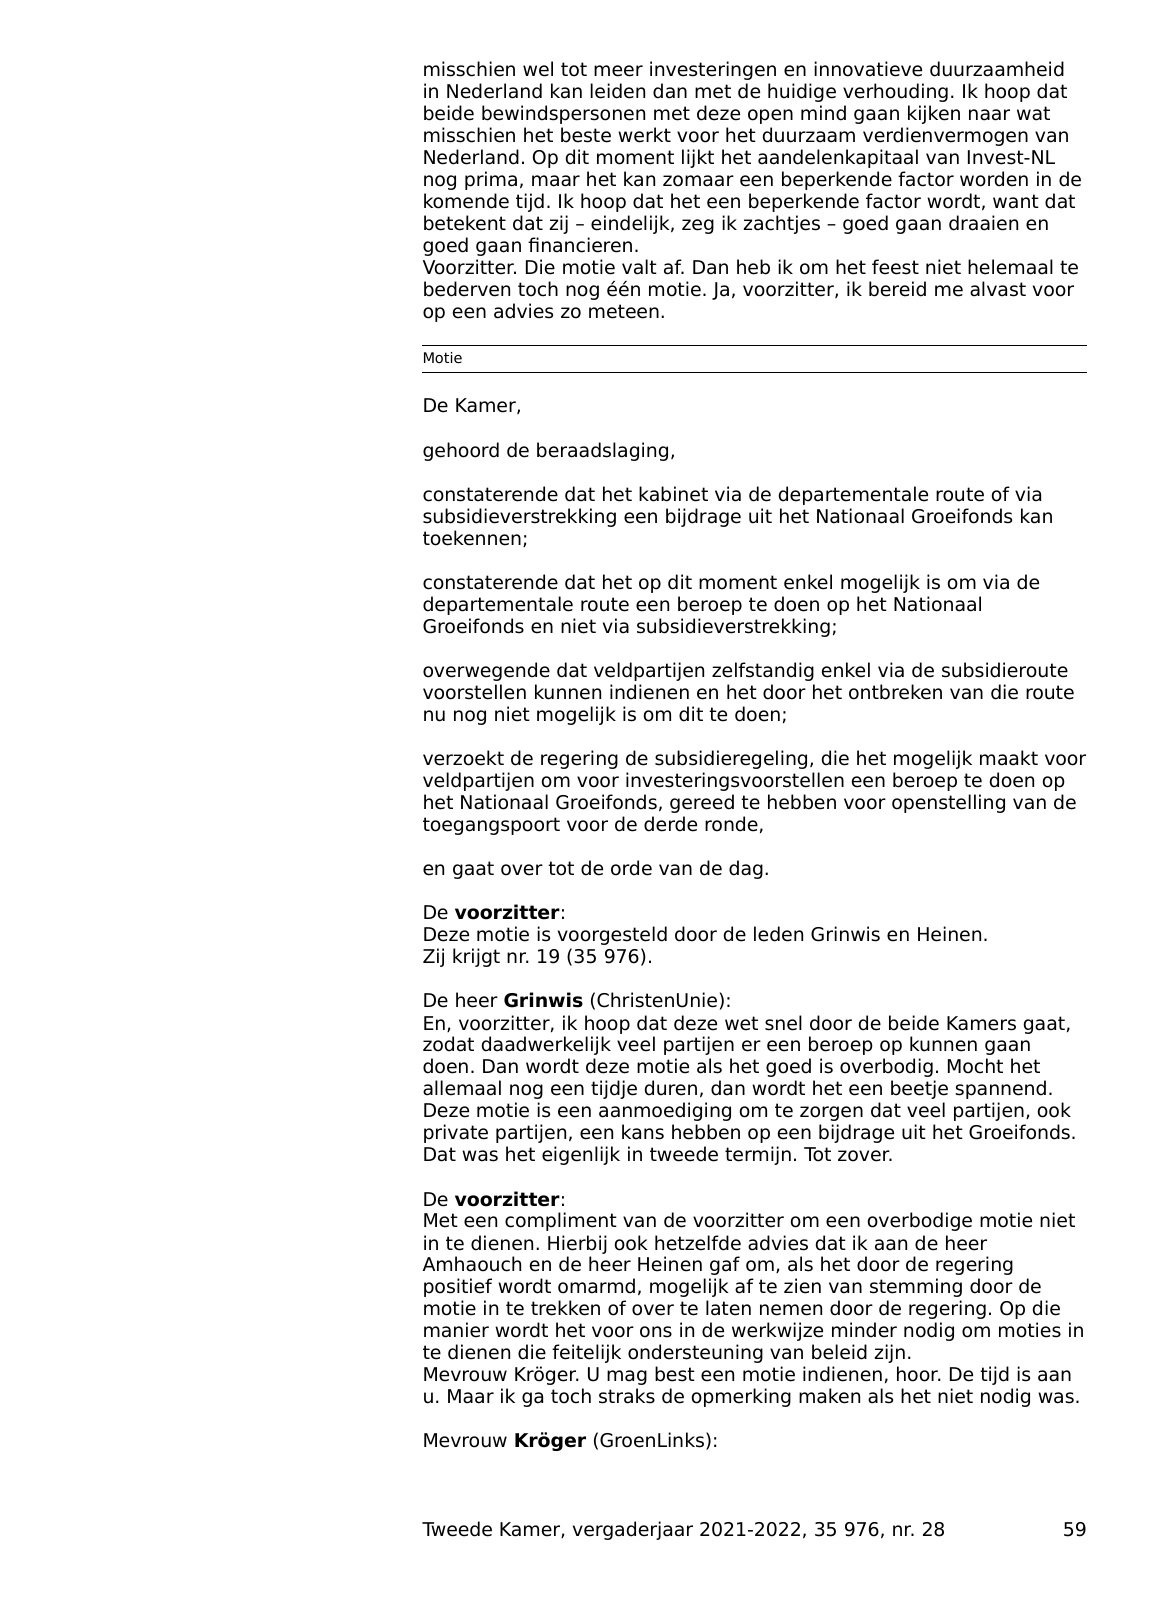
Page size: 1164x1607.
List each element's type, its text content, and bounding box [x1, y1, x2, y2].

text De voorzitter: [422, 902, 1087, 924]
text Voorzitter. Die motie valt af. Dan heb ik om het feest niet helemaal te bederven toch nog één motie. Ja, voorzitter, ik bereid me alvast voor op een advies zo meteen. [422, 257, 1087, 323]
text overwegende dat veldpartijen zelfstandig enkel via de subsidieroute voorstellen kunnen indienen en het door het ontbreken van die route nu nog niet mogelijk is om dit te doen; [422, 660, 1087, 726]
text gehoord de beraadslaging, [422, 439, 1087, 461]
text Zij krijgt nr. 19 (35 976). [422, 946, 1087, 968]
text verzoekt de regering de subsidieregeling, die het mogelijk maakt voor veldpartijen om voor investeringsvoorstellen een beroep te doen op het Nationaal Groeifonds, gereed te hebben voor openstelling van de toegangspoort voor de derde ronde, [422, 748, 1087, 836]
text Met een compliment van de voorzitter om een overbodige motie niet in te dienen. Hierbij ook hetzelfde advies dat ik aan de heer Amhaouch en de heer Heinen gaf om, als het door de regering positief wordt omarmd, mogelijk af te zien van stemming door de motie in te trekken of over te laten nemen door de regering. Op die manier wordt het voor ons in de werkwijze minder nodig om moties in te dienen die feitelijk ondersteuning van beleid zijn. [422, 1210, 1087, 1364]
text constaterende dat het op dit moment enkel mogelijk is om via de departementale route een beroep te doen op het Nationaal Groeifonds en niet via subsidieverstrekking; [422, 572, 1087, 638]
text De voorzitter: [422, 1188, 1087, 1210]
text Dat was het eigenlijk in tweede termijn. Tot zover. [422, 1144, 1087, 1166]
table_header Motie [422, 346, 1087, 372]
text De heer Grinwis (ChristenUnie): [422, 990, 1087, 1012]
text Mevrouw Kröger (GroenLinks): [422, 1430, 1087, 1452]
text De Kamer, [422, 395, 1087, 417]
text misschien wel tot meer investeringen en innovatieve duurzaamheid in Nederland kan leiden dan met de huidige verhouding. Ik hoop dat beide bewindspersonen met deze open mind gaan kijken naar wat misschien het beste werkt voor het duurzaam verdienvermogen van Nederland. Op dit moment lijkt het aandelenkapitaal van Invest-NL nog prima, maar het kan zomaar een beperkende factor worden in de komende tijd. Ik hoop dat het een beperkende factor wordt, want dat betekent dat zij – eindelijk, zeg ik zachtjes – goed gaan draaien en goed gaan financieren. [422, 59, 1087, 257]
text En, voorzitter, ik hoop dat deze wet snel door de beide Kamers gaat, zodat daadwerkelijk veel partijen er een beroep op kunnen gaan doen. Dan wordt deze motie als het goed is overbodig. Mocht het allemaal nog een tijdje duren, dan wordt het een beetje spannend. Deze motie is een aanmoediging om te zorgen dat veel partijen, ook private partijen, een kans hebben op een bijdrage uit het Groeifonds. [422, 1012, 1087, 1144]
text Mevrouw Kröger. U mag best een motie indienen, hoor. De tijd is aan u. Maar ik ga toch straks de opmerking maken als het niet nodig was. [422, 1364, 1087, 1408]
text en gaat over tot de orde van de dag. [422, 858, 1087, 880]
text constaterende dat het kabinet via de departementale route of via subsidieverstrekking een bijdrage uit het Nationaal Groeifonds kan toekennen; [422, 484, 1087, 549]
text Deze motie is voorgesteld door de leden Grinwis en Heinen. [422, 924, 1087, 946]
